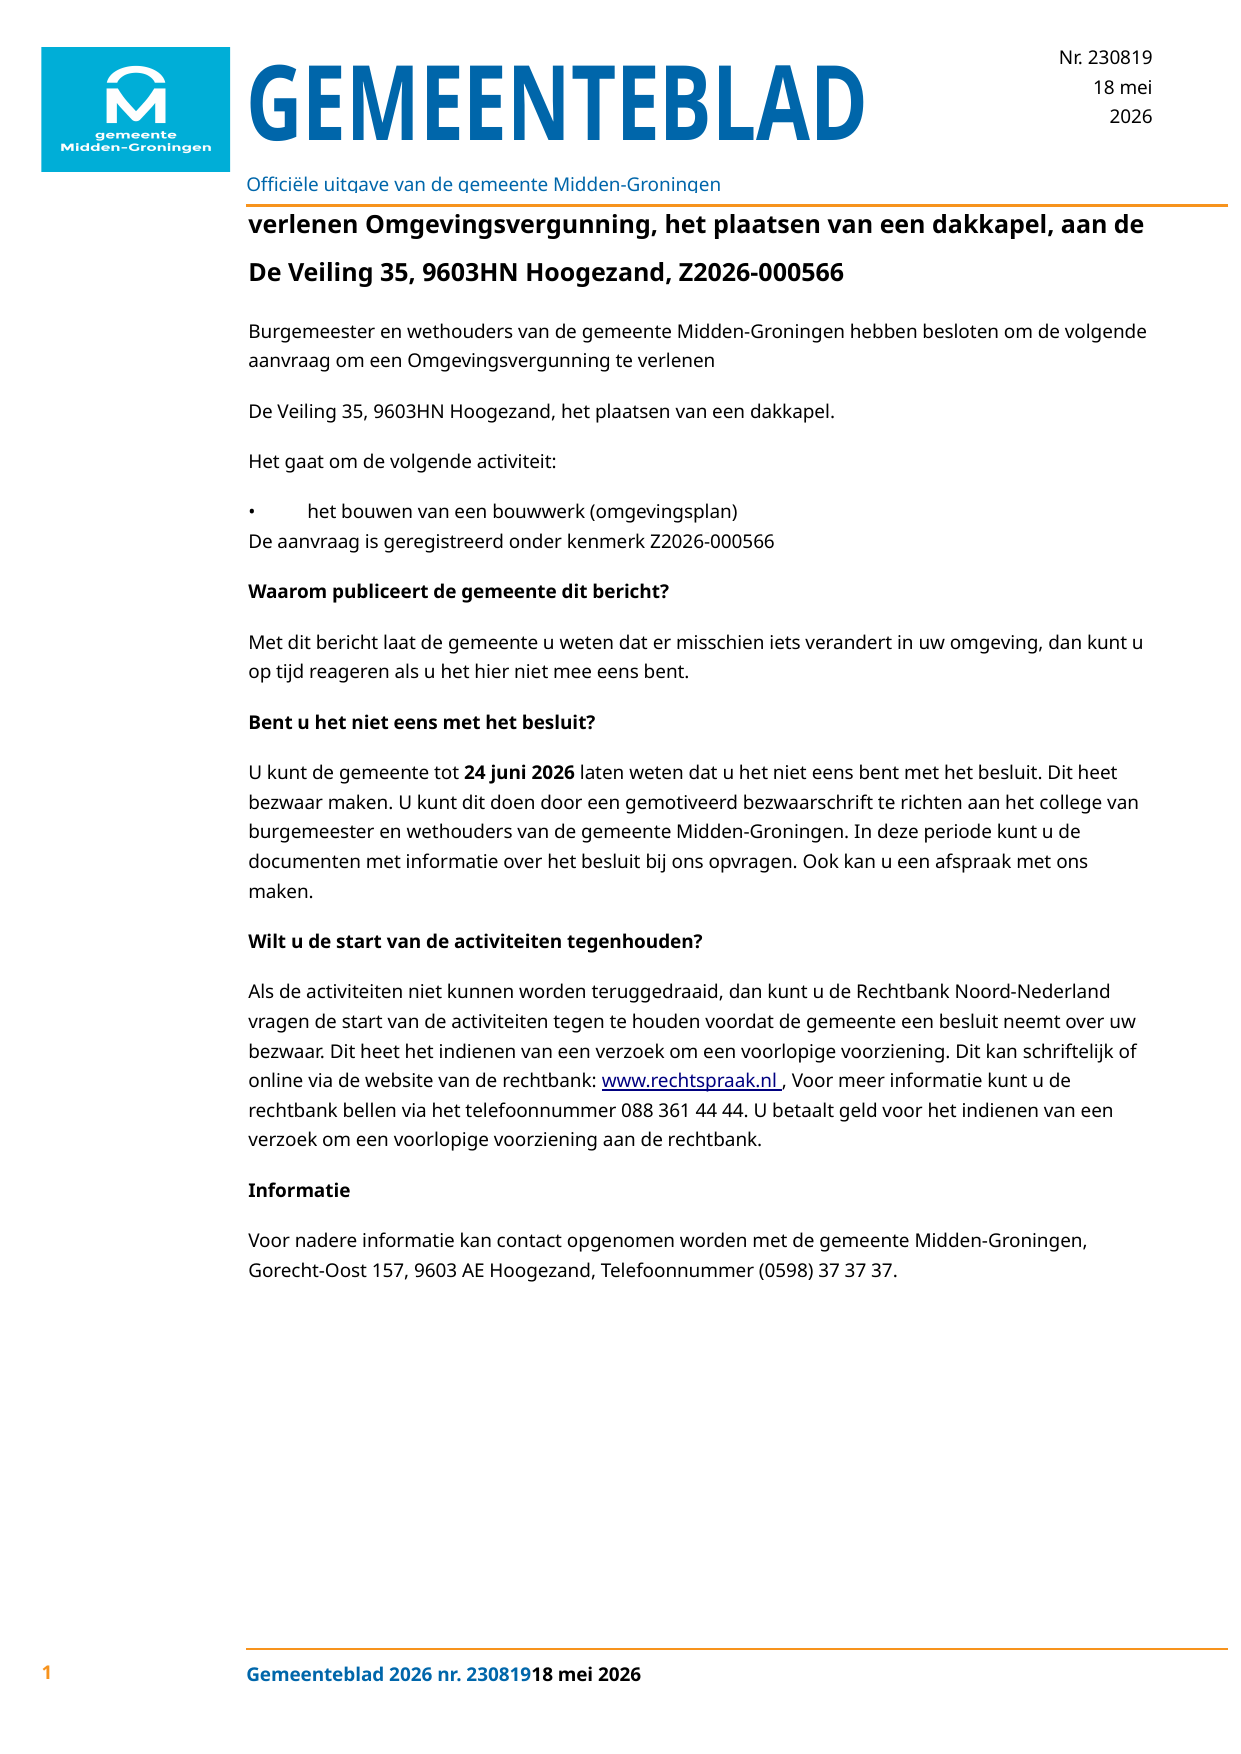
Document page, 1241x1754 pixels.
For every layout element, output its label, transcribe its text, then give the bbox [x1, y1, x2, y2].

picture [107, 89, 165, 122]
text Burgemeester en wethouders van de gemeente Midden-Groningen hebben besloten om de volgende aanvraag om een Omgevingsvergunning te verlenen [248, 318, 1152, 373]
text De Veiling 35, 9603HN Hoogezand, het plaatsen van een dakkapel. [248, 398, 1152, 424]
text Met dit bericht laat de gemeente u weten dat er misschien iets verandert in uw omgeving, dan kunt u op tijd reageren als u het hier niet mee eens bent. [248, 629, 1152, 684]
text Informatie [248, 1177, 1152, 1203]
text Wilt u de start van de activiteiten tegenhouden? [248, 928, 1152, 954]
text U kunt de gemeente tot 24 juni 2026 laten weten dat u het niet eens bent met het besluit. Dit heet bezwaar maken. U kunt dit doen door een gemotiveerd bezwaarschrift te richten aan het college van burgemeester en wethouders van de gemeente Midden-Groningen. In deze periode kunt u de documenten met informatie over het besluit bij ons opvragen. Ook kan u een afspraak met ons maken. [248, 759, 1152, 904]
text De aanvraag is geregistreerd onder kenmerk Z2026-000566 [248, 528, 1152, 554]
list het bouwen van een bouwwerk (omgevingsplan) [248, 499, 1152, 524]
text Als de activiteiten niet kunnen worden teruggedraaid, dan kunt u de Rechtbank Noord-Nederland vragen de start van de activiteiten tegen te houden voordat de gemeente een besluit neemt over uw bezwaar. Dit heet het indienen van een verzoek om een voorlopige voorziening. Dit kan schriftelijk of online via de website van de rechtbank: www.rechtspraak.nl , Voor meer informatie kunt u de rechtbank bellen via het telefoonnummer 088 361 44 44. U betaalt geld voor het indienen van een verzoek om een voorlopige voorziening aan de rechtbank. [248, 979, 1152, 1152]
text Voor nadere informatie kan contact opgenomen worden met de gemeente Midden-Groningen, Gorecht-Oost 157, 9603 AE Hoogezand, Telefoonnummer (0598) 37 37 37. [248, 1227, 1152, 1283]
picture [184, 146, 190, 153]
text Waarom publiceert de gemeente dit bericht? [248, 579, 1152, 604]
text Bent u het niet eens met het besluit? [248, 709, 1152, 735]
text verlenen Omgevingsvergunning, het plaatsen van een dakkapel, aan de De Veiling 35, 9603HN Hoogezand, Z2026-000566 [248, 207, 1152, 288]
picture [108, 66, 164, 82]
text Het gaat om de volgende activiteit: [248, 448, 1152, 474]
